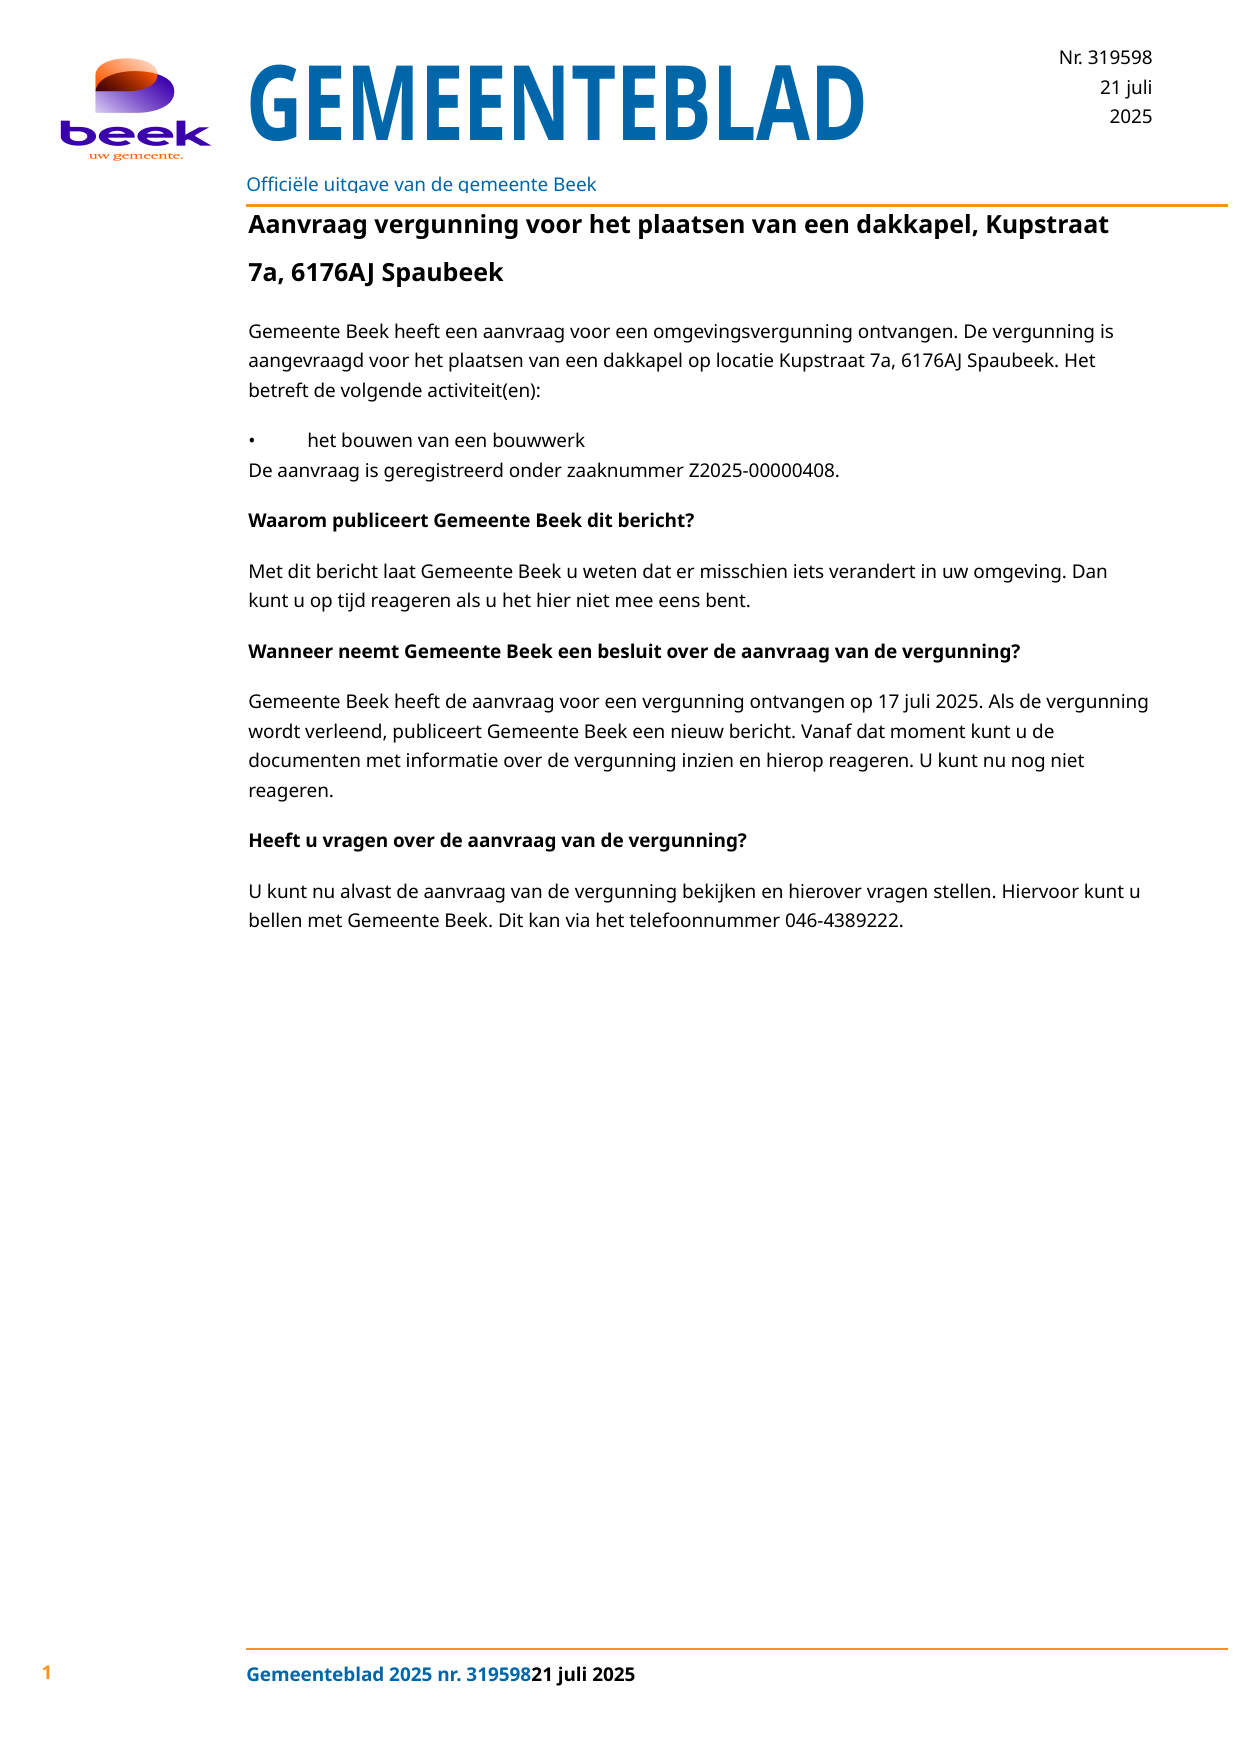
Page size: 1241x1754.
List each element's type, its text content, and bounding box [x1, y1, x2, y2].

text Aanvraag vergunning voor het plaatsen van een dakkapel, Kupstraat 7a, 6176AJ Spaubeek [248, 207, 1152, 288]
text Gemeente Beek heeft een aanvraag voor een omgevingsvergunning ontvangen. De vergunning is aangevraagd voor het plaatsen van een dakkapel op locatie Kupstraat 7a, 6176AJ Spaubeek. Het betreft de volgende activiteit(en): [248, 318, 1152, 403]
text Heeft u vragen over de aanvraag van de vergunning? [248, 827, 1152, 853]
picture [41, 47, 231, 172]
text Waarom publiceert Gemeente Beek dit bericht? [248, 507, 1152, 533]
text U kunt nu alvast de aanvraag van de vergunning bekijken en hierover vragen stellen. Hiervoor kunt u bellen met Gemeente Beek. Dit kan via het telefoonnummer 046-4389222. [248, 878, 1152, 933]
text Met dit bericht laat Gemeente Beek u weten dat er misschien iets verandert in uw omgeving. Dan kunt u op tijd reageren als u het hier niet mee eens bent. [248, 558, 1152, 613]
text Gemeente Beek heeft de aanvraag voor een vergunning ontvangen op 17 juli 2025. Als de vergunning wordt verleend, publiceert Gemeente Beek een nieuw bericht. Vanaf dat moment kunt u de documenten met informatie over de vergunning inzien en hierop reageren. U kunt nu nog niet reageren. [248, 688, 1152, 803]
text Wanneer neemt Gemeente Beek een besluit over de aanvraag van de vergunning? [248, 638, 1152, 664]
list het bouwen van een bouwwerk [248, 427, 1152, 453]
text De aanvraag is geregistreerd onder zaaknummer Z2025-00000408. [248, 457, 1152, 483]
